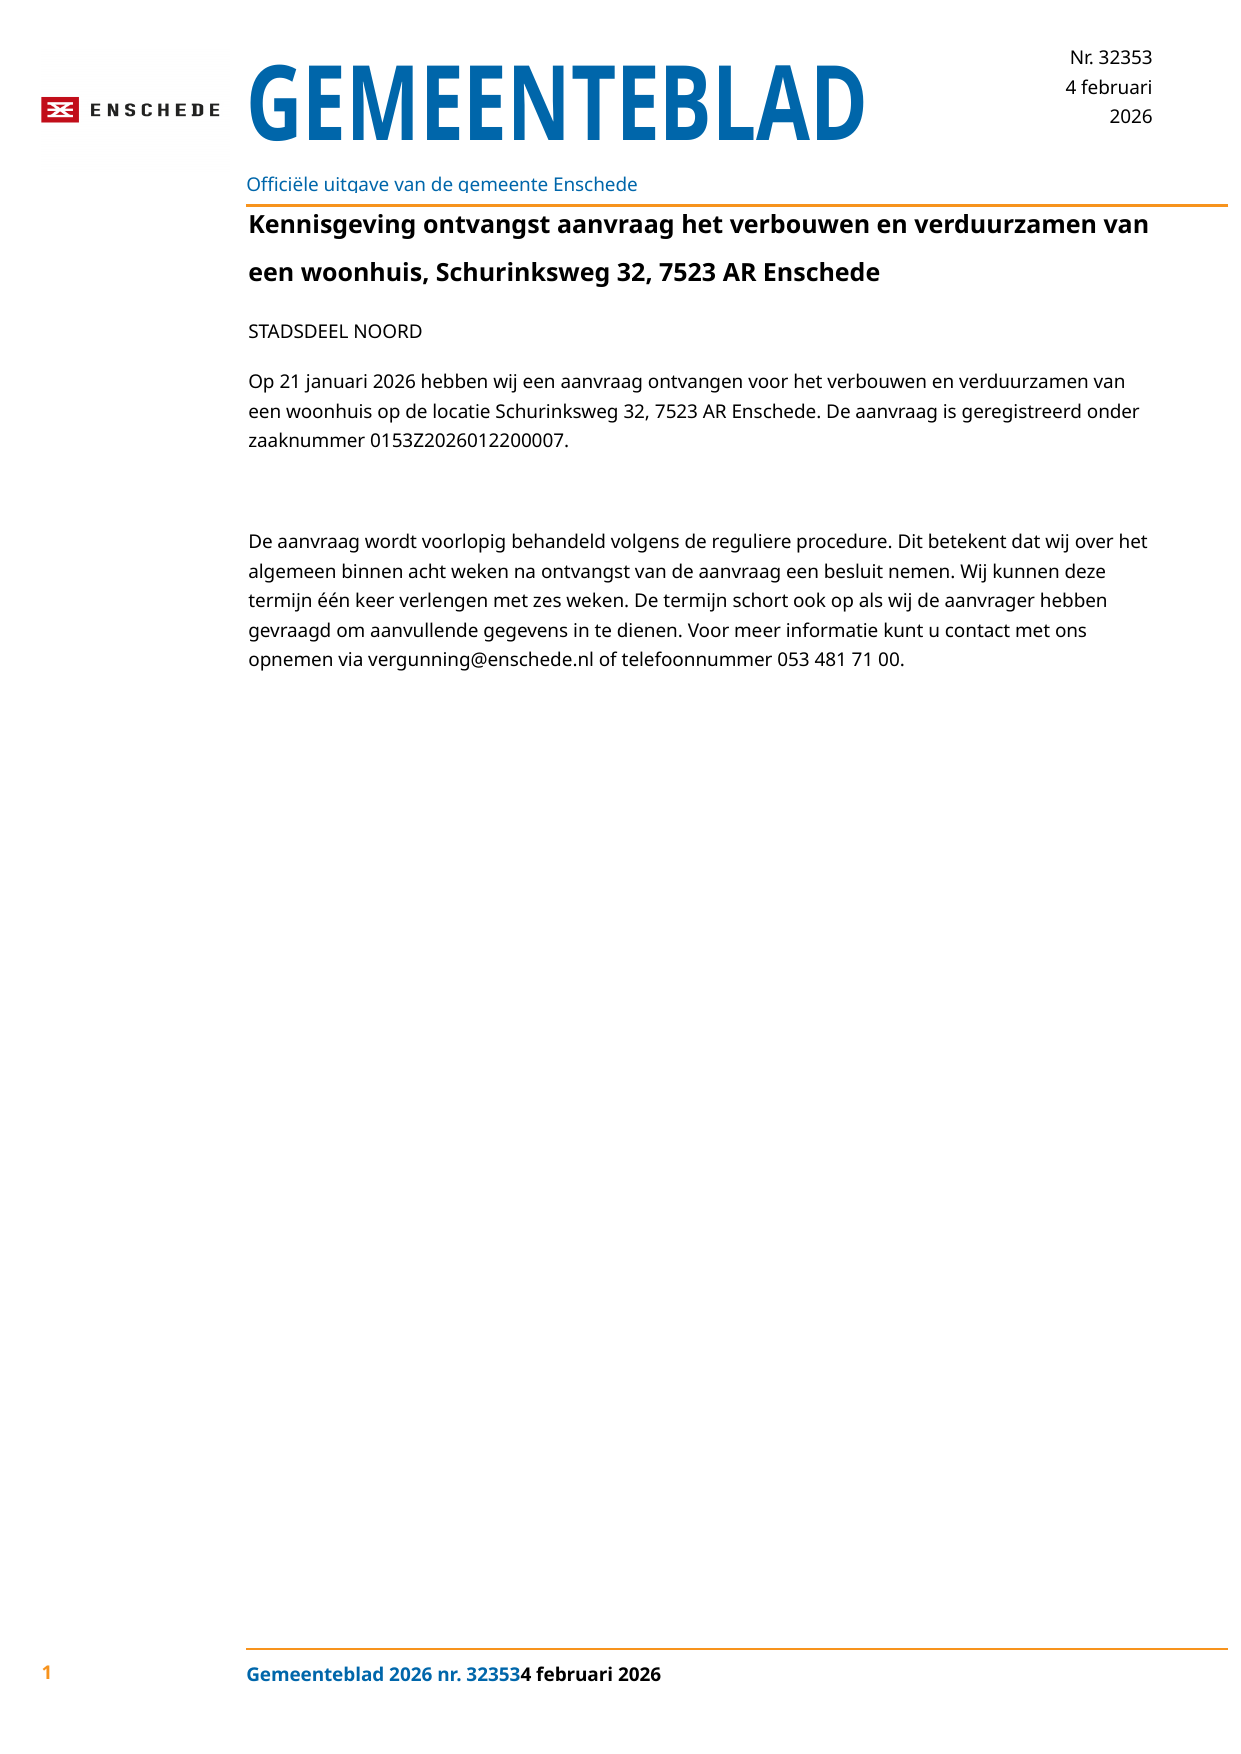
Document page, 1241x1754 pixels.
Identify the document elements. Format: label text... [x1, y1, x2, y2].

text De aanvraag wordt voorlopig behandeld volgens de reguliere procedure. Dit betekent dat wij over het algemeen binnen acht weken na ontvangst van de aanvraag een besluit nemen. Wij kunnen deze termijn één keer verlengen met zes weken. De termijn schort ook op als wij de aanvrager hebben gevraagd om aanvullende gegevens in te dienen. Voor meer informatie kunt u contact met ons opnemen via vergunning@enschede.nl of telefoonnummer 053 481 71 00. [248, 528, 1152, 672]
picture [41, 47, 231, 172]
text Op 21 januari 2026 hebben wij een aanvraag ontvangen voor het verbouwen en verduurzamen van een woonhuis op de locatie Schurinksweg 32, 7523 AR Enschede. De aanvraag is geregistreerd onder zaaknummer 0153Z2026012200007. [248, 368, 1152, 453]
text STADSDEEL NOORD [248, 318, 1152, 344]
text Kennisgeving ontvangst aanvraag het verbouwen en verduurzamen van een woonhuis, Schurinksweg 32, 7523 AR Enschede [248, 207, 1152, 288]
